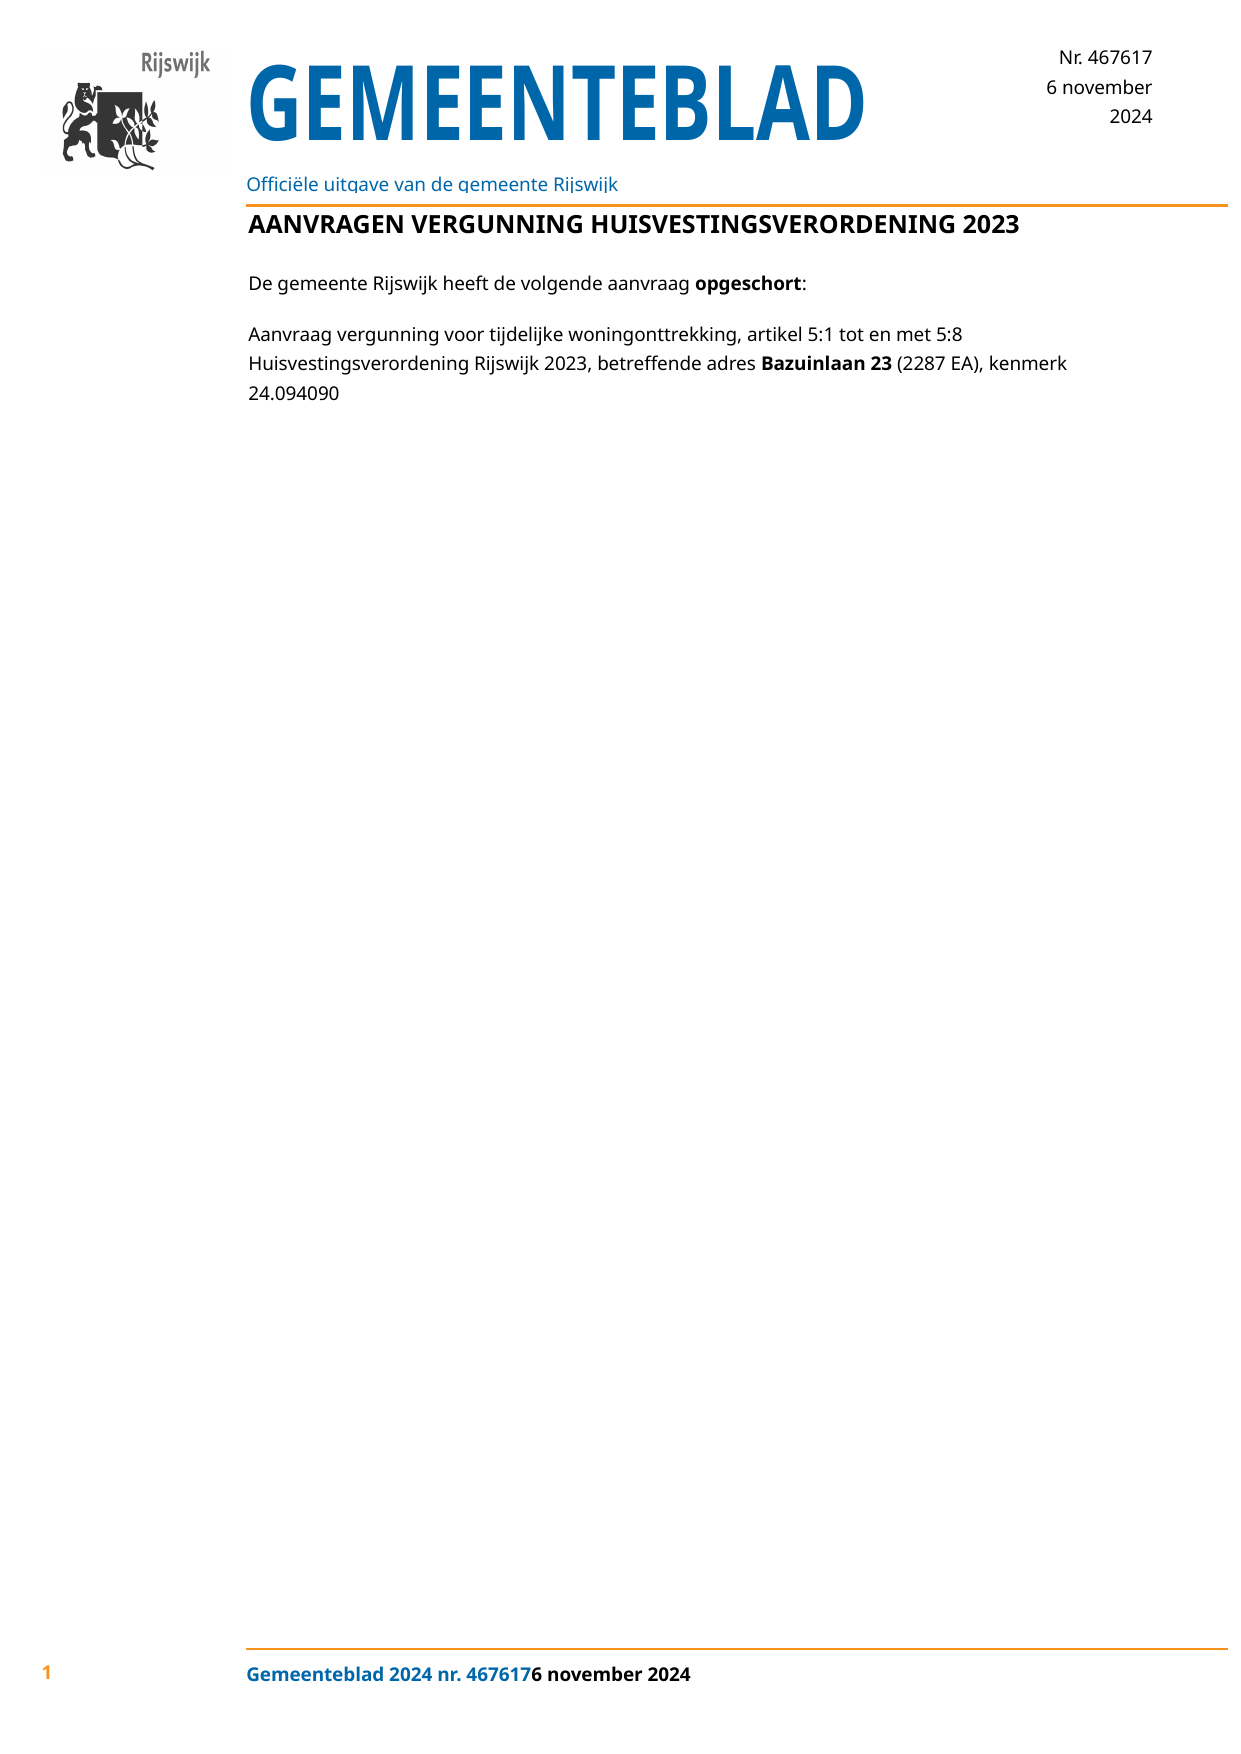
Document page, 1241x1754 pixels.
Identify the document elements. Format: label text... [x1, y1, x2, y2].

text Aanvraag vergunning voor tijdelijke woningonttrekking, artikel 5:1 tot en met 5:8 Huisvestingsverordening Rijswijk 2023, betreffende adres Bazuinlaan 23 (2287 EA), kenmerk 24.094090 [248, 321, 1152, 406]
text De gemeente Rijswijk heeft de volgende aanvraag opgeschort: [248, 270, 1152, 296]
picture [41, 47, 231, 172]
text AANVRAGEN VERGUNNING HUISVESTINGSVERORDENING 2023 [248, 207, 1152, 241]
